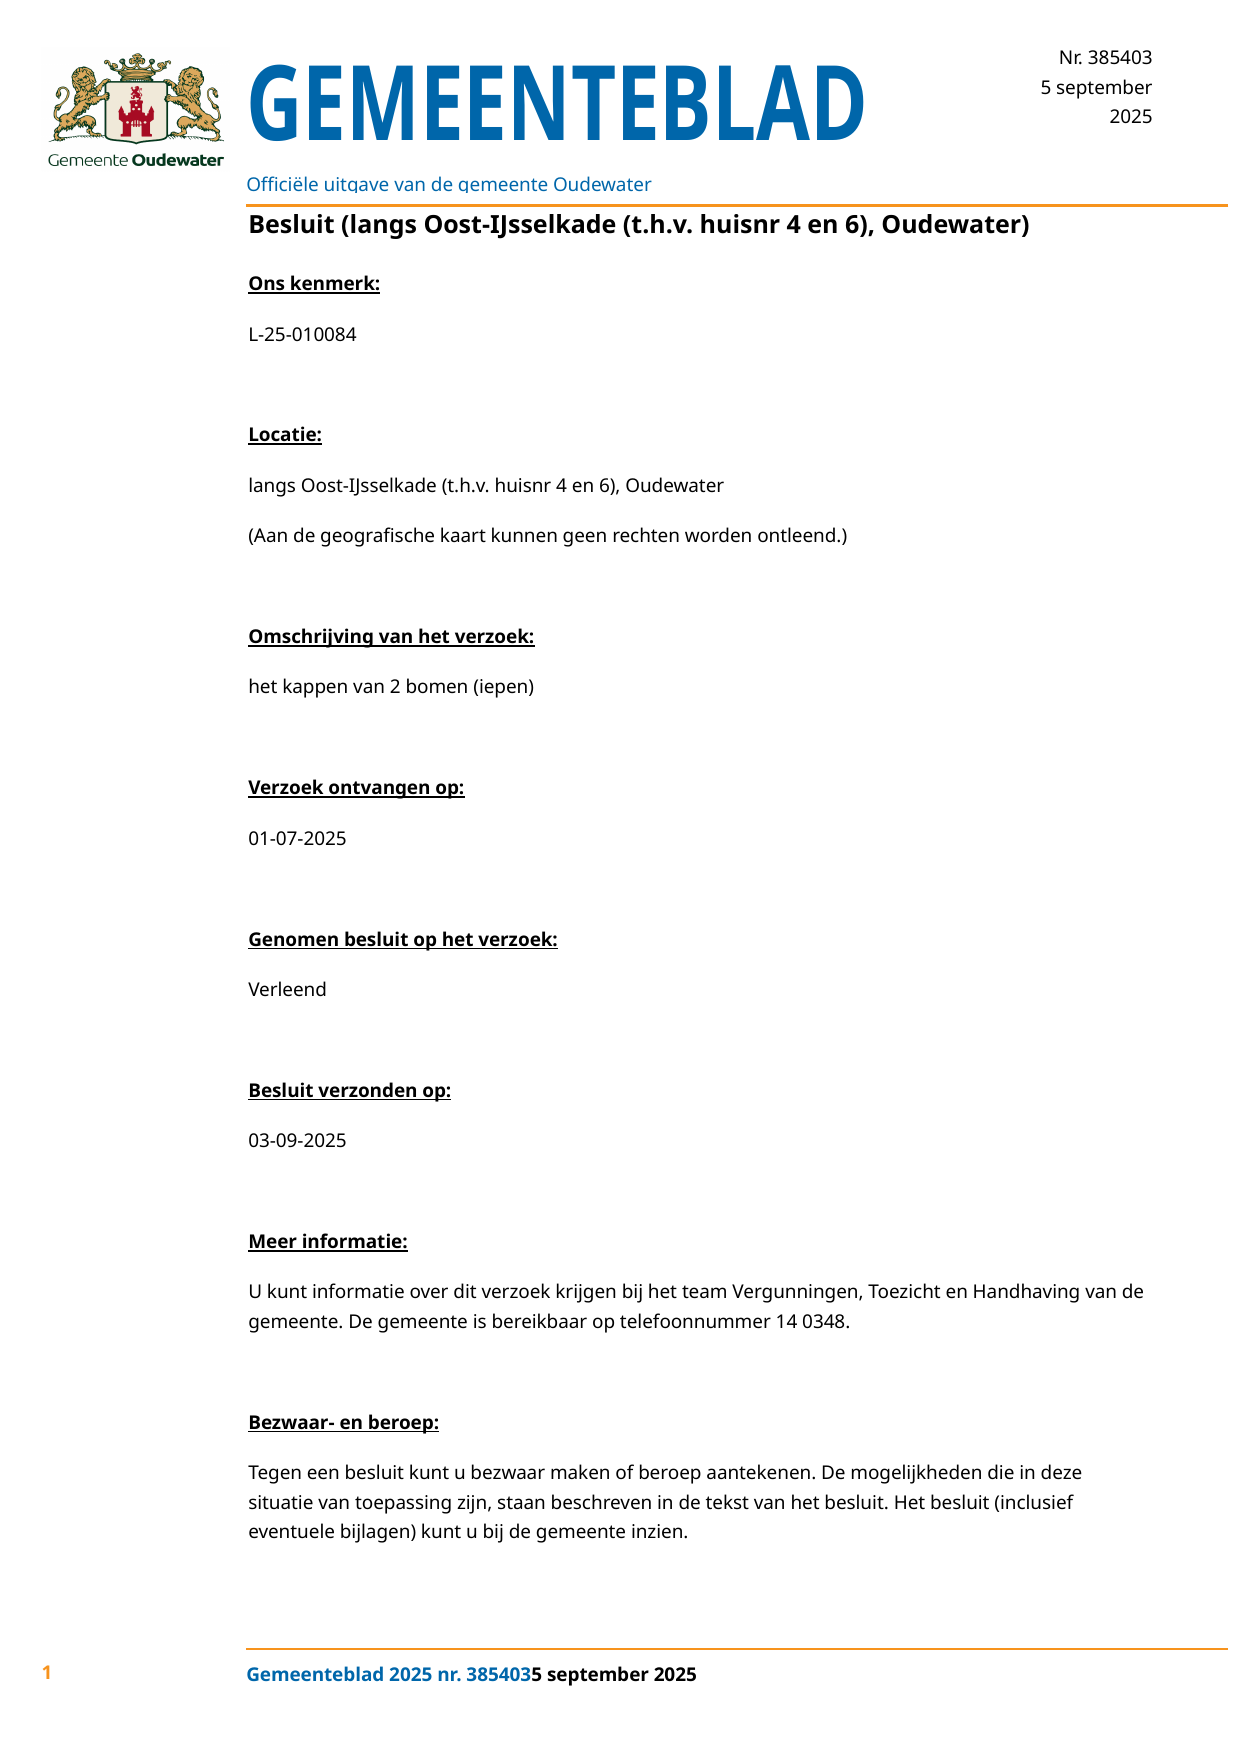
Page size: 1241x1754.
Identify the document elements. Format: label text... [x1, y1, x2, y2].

text het kappen van 2 bomen (iepen) [248, 674, 1152, 699]
text Ons kenmerk: [248, 270, 1152, 296]
text L-25-010084 [248, 321, 1152, 346]
text Bezwaar- en beroep: [248, 1409, 1152, 1435]
text Tegen een besluit kunt u bezwaar maken of beroep aantekenen. De mogelijkheden die in deze situatie van toepassing zijn, staan beschreven in de tekst van het besluit. Het besluit (inclusief eventuele bijlagen) kunt u bij de gemeente inzien. [248, 1459, 1152, 1544]
text U kunt informatie over dit verzoek krijgen bij het team Vergunningen, Toezicht en Handhaving van de gemeente. De gemeente is bereikbaar op telefoonnummer 14 0348. [248, 1279, 1152, 1334]
picture [41, 47, 231, 172]
text Meer informatie: [248, 1228, 1152, 1254]
text 03-09-2025 [248, 1127, 1152, 1153]
text Verzoek ontvangen op: [248, 774, 1152, 800]
text (Aan de geografische kaart kunnen geen rechten worden ontleend.) [248, 522, 1152, 548]
text 01-07-2025 [248, 825, 1152, 851]
text langs Oost-IJsselkade (t.h.v. huisnr 4 en 6), Oudewater [248, 472, 1152, 498]
text Besluit verzonden op: [248, 1077, 1152, 1103]
text Locatie: [248, 422, 1152, 447]
text Besluit (langs Oost-IJsselkade (t.h.v. huisnr 4 en 6), Oudewater) [248, 207, 1152, 241]
text Genomen besluit op het verzoek: [248, 926, 1152, 951]
text Verleend [248, 976, 1152, 1002]
text Omschrijving van het verzoek: [248, 623, 1152, 649]
